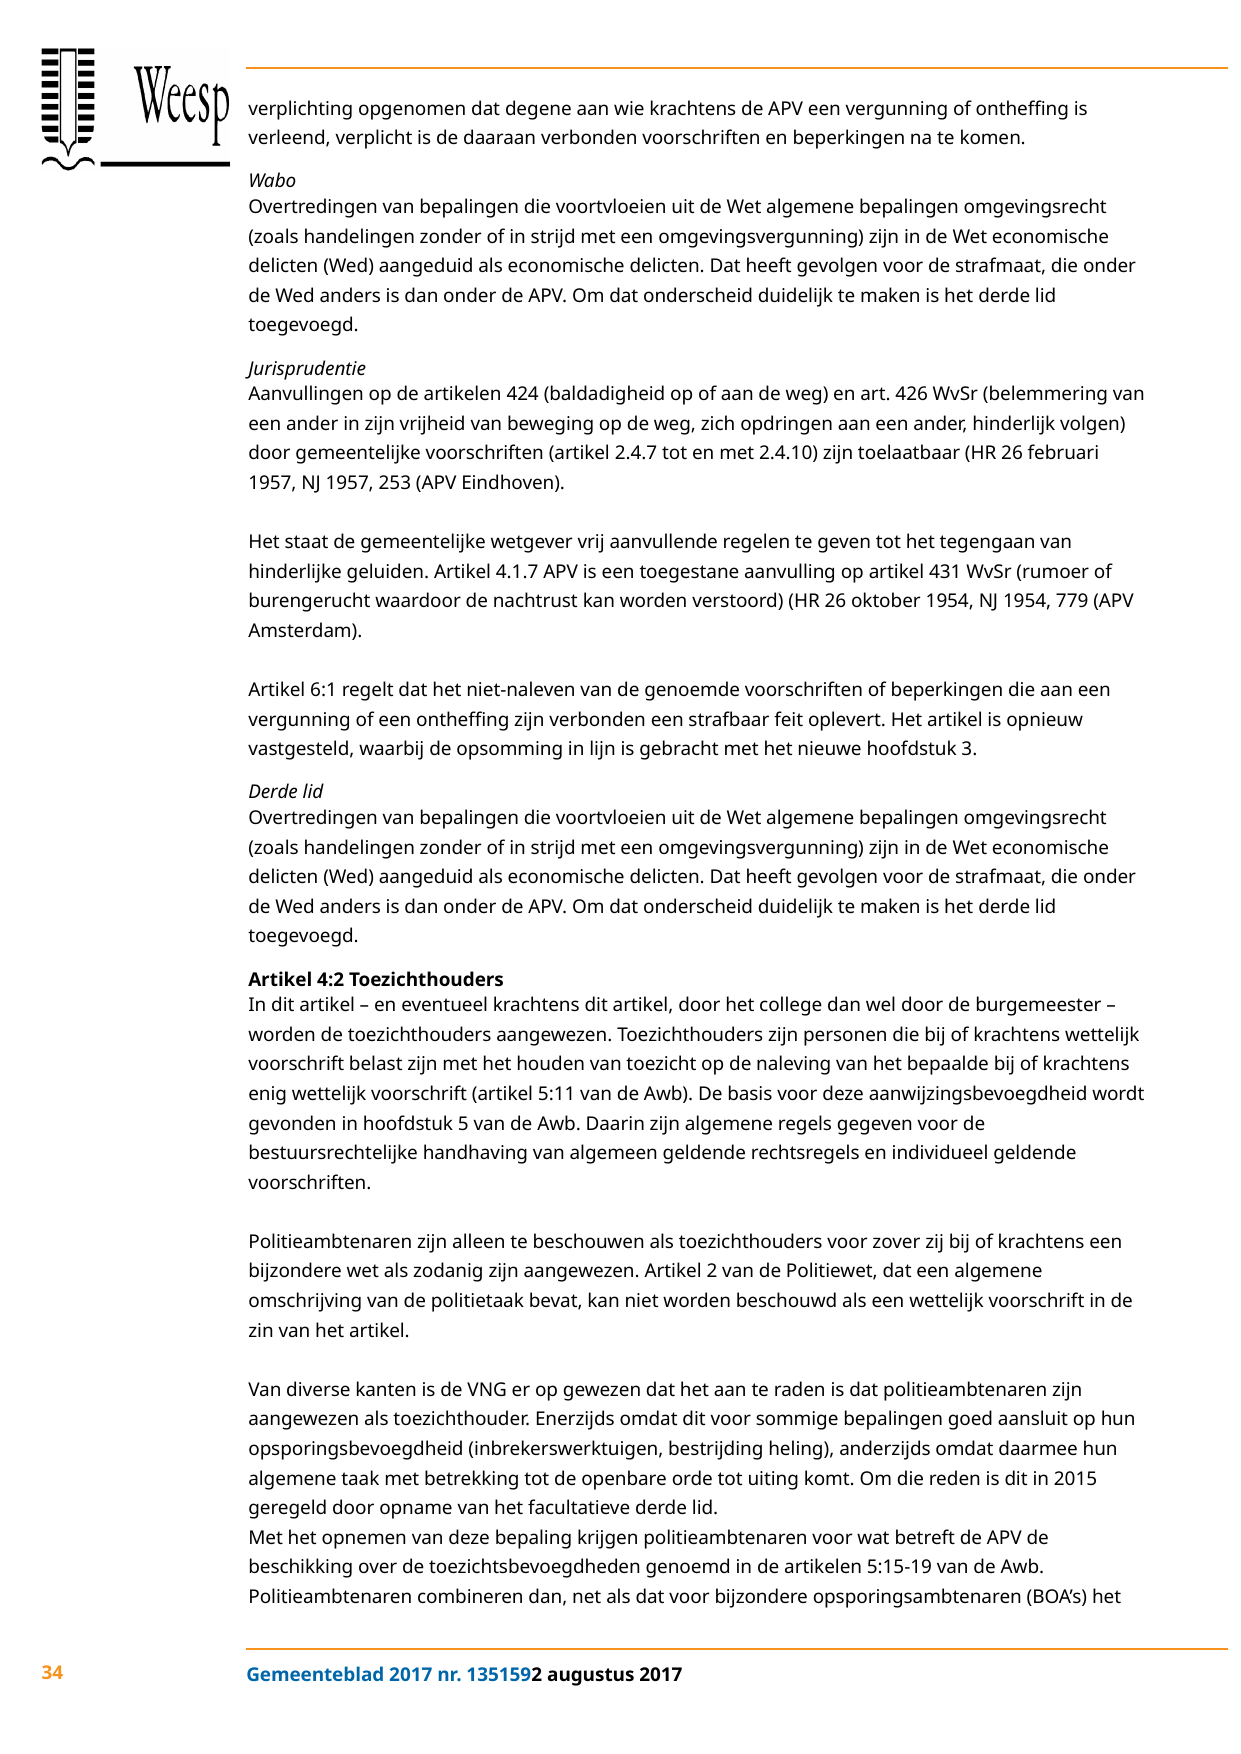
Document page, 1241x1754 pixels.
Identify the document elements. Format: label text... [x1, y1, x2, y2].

text Overtredingen van bepalingen die voortvloeien uit de Wet algemene bepalingen omgevingsrecht (zoals handelingen zonder of in strijd met een omgevingsvergunning) zijn in de Wet economische delicten (Wed) aangeduid als economische delicten. Dat heeft gevolgen voor de strafmaat, die onder de Wed anders is dan onder de APV. Om dat onderscheid duidelijk te maken is het derde lid toegevoegd. [248, 804, 1152, 948]
text Met het opnemen van deze bepaling krijgen politieambtenaren voor wat betreft de APV de beschikking over de toezichtsbevoegdheden genoemd in de artikelen 5:15-19 van de Awb. Politieambtenaren combineren dan, net als dat voor bijzondere opsporingsambtenaren (BOA’s) het [248, 1524, 1152, 1609]
text verplichting opgenomen dat degene aan wie krachtens de APV een vergunning of ontheffing is verleend, verplicht is de daaraan verbonden voorschriften en beperkingen na te komen. [248, 95, 1152, 150]
text Politieambtenaren zijn alleen te beschouwen als toezichthouders voor zover zij bij of krachtens een bijzondere wet als zodanig zijn aangewezen. Artikel 2 van de Politiewet, dat een algemene omschrijving van de politietaak bevat, kan niet worden beschouwd als een wettelijk voorschrift in de zin van het artikel. [248, 1228, 1152, 1343]
text In dit artikel – en eventueel krachtens dit artikel, door het college dan wel door de burgemeester – worden de toezichthouders aangewezen. Toezichthouders zijn personen die bij of krachtens wettelijk voorschrift belast zijn met het houden van toezicht op de naleving van het bepaalde bij of krachtens enig wettelijk voorschrift (artikel 5:11 van de Awb). De basis voor deze aanwijzingsbevoegdheid wordt gevonden in hoofdstuk 5 van de Awb. Daarin zijn algemene regels gegeven voor de bestuursrechtelijke handhaving van algemeen geldende rechtsregels en individueel geldende voorschriften. [248, 991, 1152, 1195]
text Het staat de gemeentelijke wetgever vrij aanvullende regelen te geven tot het tegengaan van hinderlijke geluiden. Artikel 4.1.7 APV is een toegestane aanvulling op artikel 431 WvSr (rumoer of burengerucht waardoor de nachtrust kan worden verstoord) (HR 26 oktober 1954, NJ 1954, 779 (APV Amsterdam). [248, 528, 1152, 643]
picture [41, 47, 231, 172]
text Van diverse kanten is de VNG er op gewezen dat het aan te raden is dat politieambtenaren zijn aangewezen als toezichthouder. Enerzijds omdat dit voor sommige bepalingen goed aansluit op hun opsporingsbevoegdheid (inbrekerswerktuigen, bestrijding heling), anderzijds omdat daarmee hun algemene taak met betrekking tot de openbare orde tot uiting komt. Om die reden is dit in 2015 geregeld door opname van het facultatieve derde lid. [248, 1376, 1152, 1520]
text Jurisprudentie [248, 355, 1152, 380]
text Aanvullingen op de artikelen 424 (baldadigheid op of aan de weg) en art. 426 WvSr (belemmering van een ander in zijn vrijheid van beweging op de weg, zich opdringen aan een ander, hinderlijk volgen) door gemeentelijke voorschriften (artikel 2.4.7 tot en met 2.4.10) zijn toelaatbaar (HR 26 februari 1957, NJ 1957, 253 (APV Eindhoven). [248, 380, 1152, 495]
text Derde lid [248, 778, 1152, 804]
text Artikel 6:1 regelt dat het niet-naleven van de genoemde voorschriften of beperkingen die aan een vergunning of een ontheffing zijn verbonden een strafbaar feit oplevert. Het artikel is opnieuw vastgesteld, waarbij de opsomming in lijn is gebracht met het nieuwe hoofdstuk 3. [248, 676, 1152, 761]
text Wabo [248, 167, 1152, 193]
text Artikel 4:2 Toezichthouders [248, 966, 1152, 991]
text Overtredingen van bepalingen die voortvloeien uit de Wet algemene bepalingen omgevingsrecht (zoals handelingen zonder of in strijd met een omgevingsvergunning) zijn in de Wet economische delicten (Wed) aangeduid als economische delicten. Dat heeft gevolgen voor de strafmaat, die onder de Wed anders is dan onder de APV. Om dat onderscheid duidelijk te maken is het derde lid toegevoegd. [248, 193, 1152, 337]
